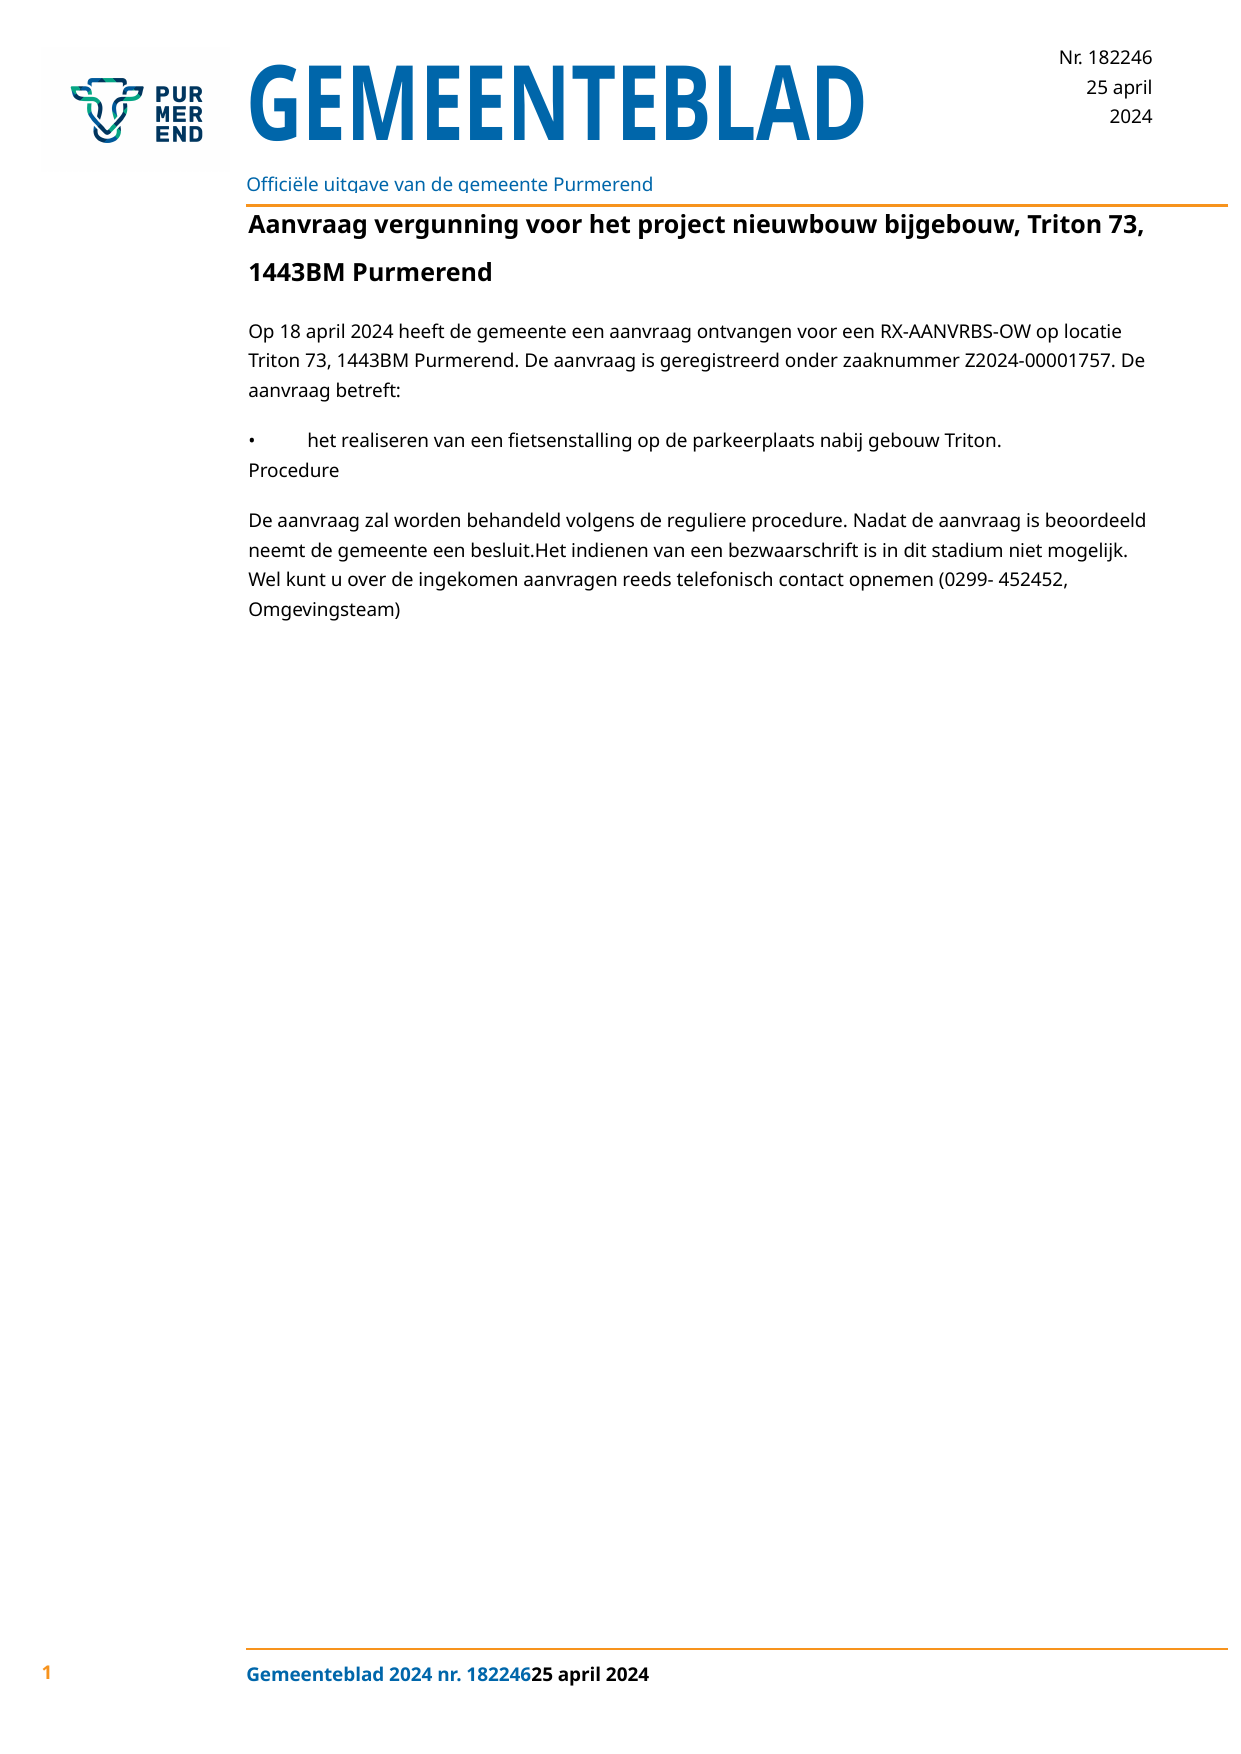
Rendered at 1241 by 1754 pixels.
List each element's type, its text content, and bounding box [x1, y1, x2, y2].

picture [41, 47, 231, 172]
text De aanvraag zal worden behandeld volgens de reguliere procedure. Nadat de aanvraag is beoordeeld neemt de gemeente een besluit.Het indienen van een bezwaarschrift is in dit stadium niet mogelijk. Wel kunt u over de ingekomen aanvragen reeds telefonisch contact opnemen (0299- 452452, Omgevingsteam) [248, 507, 1152, 622]
text Op 18 april 2024 heeft de gemeente een aanvraag ontvangen voor een RX-AANVRBS-OW op locatie Triton 73, 1443BM Purmerend. De aanvraag is geregistreerd onder zaaknummer Z2024-00001757. De aanvraag betreft: [248, 318, 1152, 403]
text Aanvraag vergunning voor het project nieuwbouw bijgebouw, Triton 73, 1443BM Purmerend [248, 207, 1152, 288]
text Procedure [248, 457, 1152, 483]
list het realiseren van een fietsenstalling op de parkeerplaats nabij gebouw Triton. [248, 427, 1152, 453]
